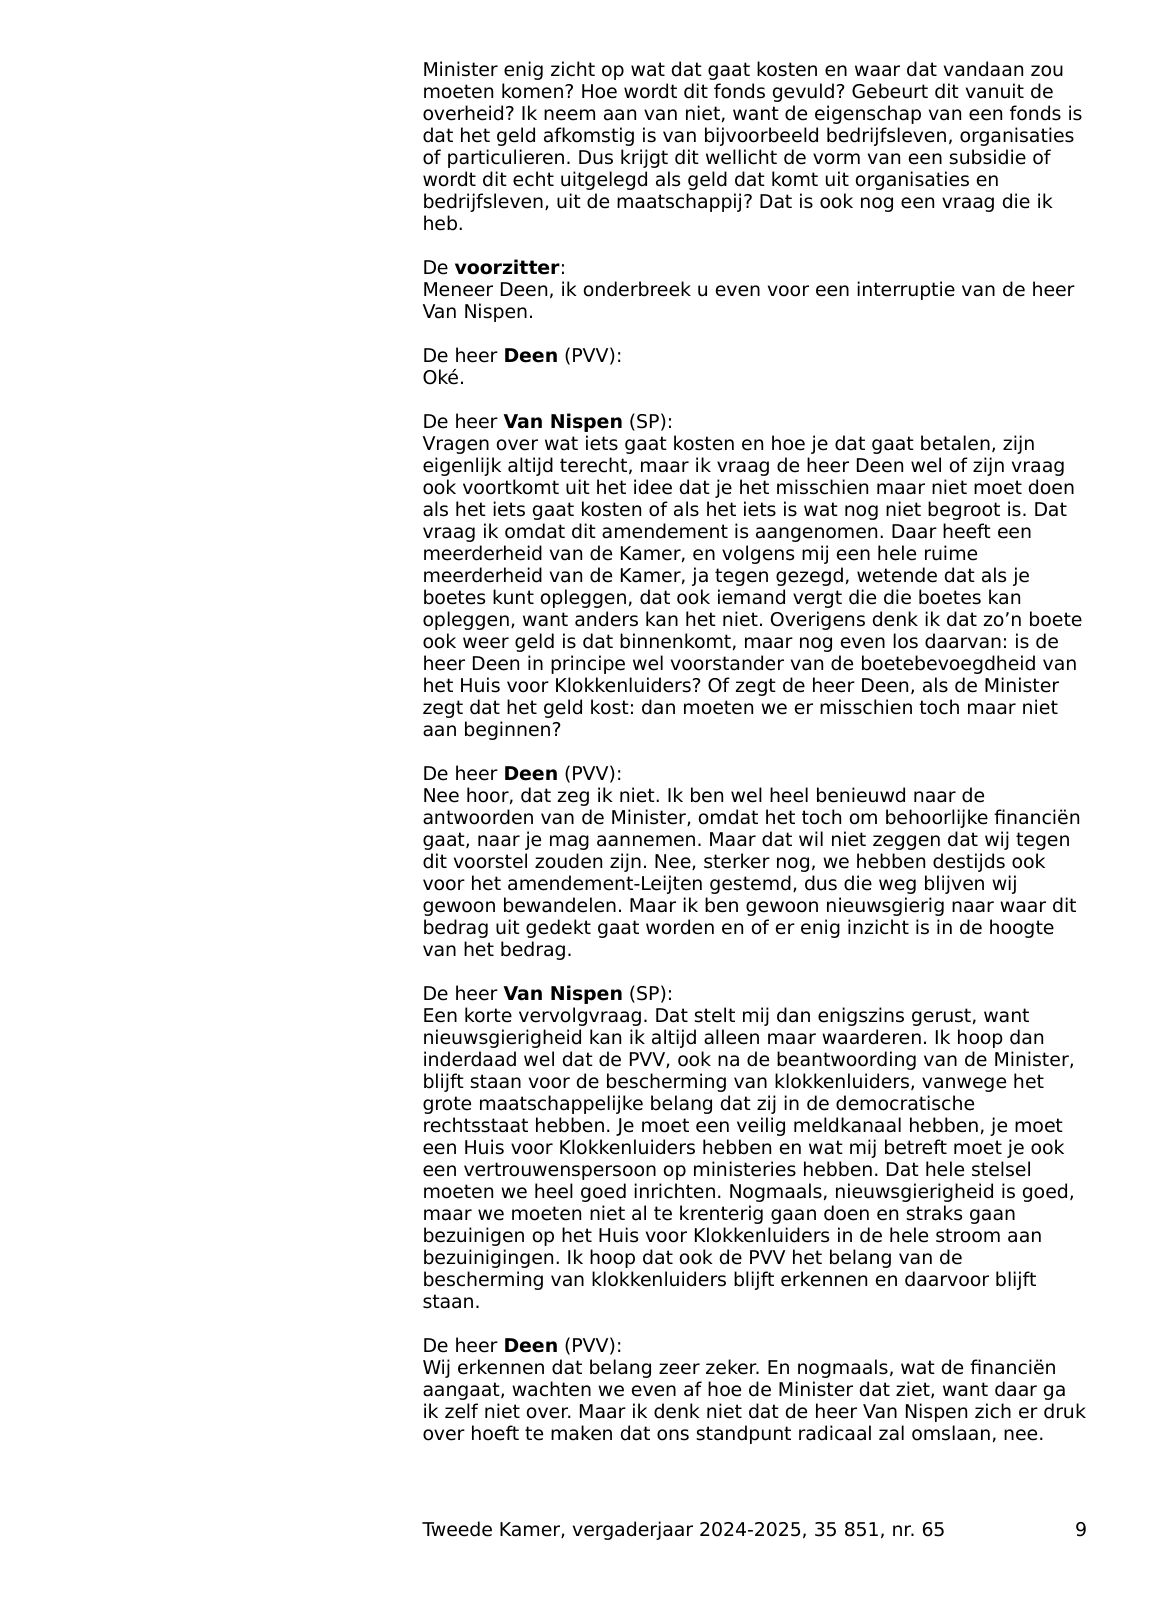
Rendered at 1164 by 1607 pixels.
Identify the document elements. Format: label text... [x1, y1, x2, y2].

text De heer Van Nispen (SP): [422, 983, 1087, 1005]
text De heer Deen (PVV): [422, 763, 1087, 785]
text De heer Deen (PVV): [422, 345, 1087, 367]
text De voorzitter: [422, 257, 1087, 279]
text De heer Van Nispen (SP): [422, 411, 1087, 433]
text Minister enig zicht op wat dat gaat kosten en waar dat vandaan zou moeten komen? Hoe wordt dit fonds gevuld? Gebeurt dit vanuit de overheid? Ik neem aan van niet, want de eigenschap van een fonds is dat het geld afkomstig is van bijvoorbeeld bedrijfsleven, organisaties of particulieren. Dus krijgt dit wellicht de vorm van een subsidie of wordt dit echt uitgelegd als geld dat komt uit organisaties en bedrijfsleven, uit de maatschappij? Dat is ook nog een vraag die ik heb. [422, 59, 1087, 235]
text Vragen over wat iets gaat kosten en hoe je dat gaat betalen, zijn eigenlijk altijd terecht, maar ik vraag de heer Deen wel of zijn vraag ook voortkomt uit het idee dat je het misschien maar niet moet doen als het iets gaat kosten of als het iets is wat nog niet begroot is. Dat vraag ik omdat dit amendement is aangenomen. Daar heeft een meerderheid van de Kamer, en volgens mij een hele ruime meerderheid van de Kamer, ja tegen gezegd, wetende dat als je boetes kunt opleggen, dat ook iemand vergt die die boetes kan opleggen, want anders kan het niet. Overigens denk ik dat zo’n boete ook weer geld is dat binnenkomt, maar nog even los daarvan: is de heer Deen in principe wel voorstander van de boetebevoegdheid van het Huis voor Klokkenluiders? Of zegt de heer Deen, als de Minister zegt dat het geld kost: dan moeten we er misschien toch maar niet aan beginnen? [422, 433, 1087, 741]
text Wij erkennen dat belang zeer zeker. En nogmaals, wat de financiën aangaat, wachten we even af hoe de Minister dat ziet, want daar ga ik zelf niet over. Maar ik denk niet dat de heer Van Nispen zich er druk over hoeft te maken dat ons standpunt radicaal zal omslaan, nee. [422, 1357, 1087, 1445]
text De heer Deen (PVV): [422, 1335, 1087, 1357]
text Oké. [422, 367, 1087, 389]
text Nee hoor, dat zeg ik niet. Ik ben wel heel benieuwd naar de antwoorden van de Minister, omdat het toch om behoorlijke financiën gaat, naar je mag aannemen. Maar dat wil niet zeggen dat wij tegen dit voorstel zouden zijn. Nee, sterker nog, we hebben destijds ook voor het amendement-Leijten gestemd, dus die weg blijven wij gewoon bewandelen. Maar ik ben gewoon nieuwsgierig naar waar dit bedrag uit gedekt gaat worden en of er enig inzicht is in de hoogte van het bedrag. [422, 785, 1087, 961]
text Een korte vervolgvraag. Dat stelt mij dan enigszins gerust, want nieuwsgierigheid kan ik altijd alleen maar waarderen. Ik hoop dan inderdaad wel dat de PVV, ook na de beantwoording van de Minister, blijft staan voor de bescherming van klokkenluiders, vanwege het grote maatschappelijke belang dat zij in de democratische rechtsstaat hebben. Je moet een veilig meldkanaal hebben, je moet een Huis voor Klokkenluiders hebben en wat mij betreft moet je ook een vertrouwenspersoon op ministeries hebben. Dat hele stelsel moeten we heel goed inrichten. Nogmaals, nieuwsgierigheid is goed, maar we moeten niet al te krenterig gaan doen en straks gaan bezuinigen op het Huis voor Klokkenluiders in de hele stroom aan bezuinigingen. Ik hoop dat ook de PVV het belang van de bescherming van klokkenluiders blijft erkennen en daarvoor blijft staan. [422, 1005, 1087, 1313]
text Meneer Deen, ik onderbreek u even voor een interruptie van de heer Van Nispen. [422, 279, 1087, 323]
